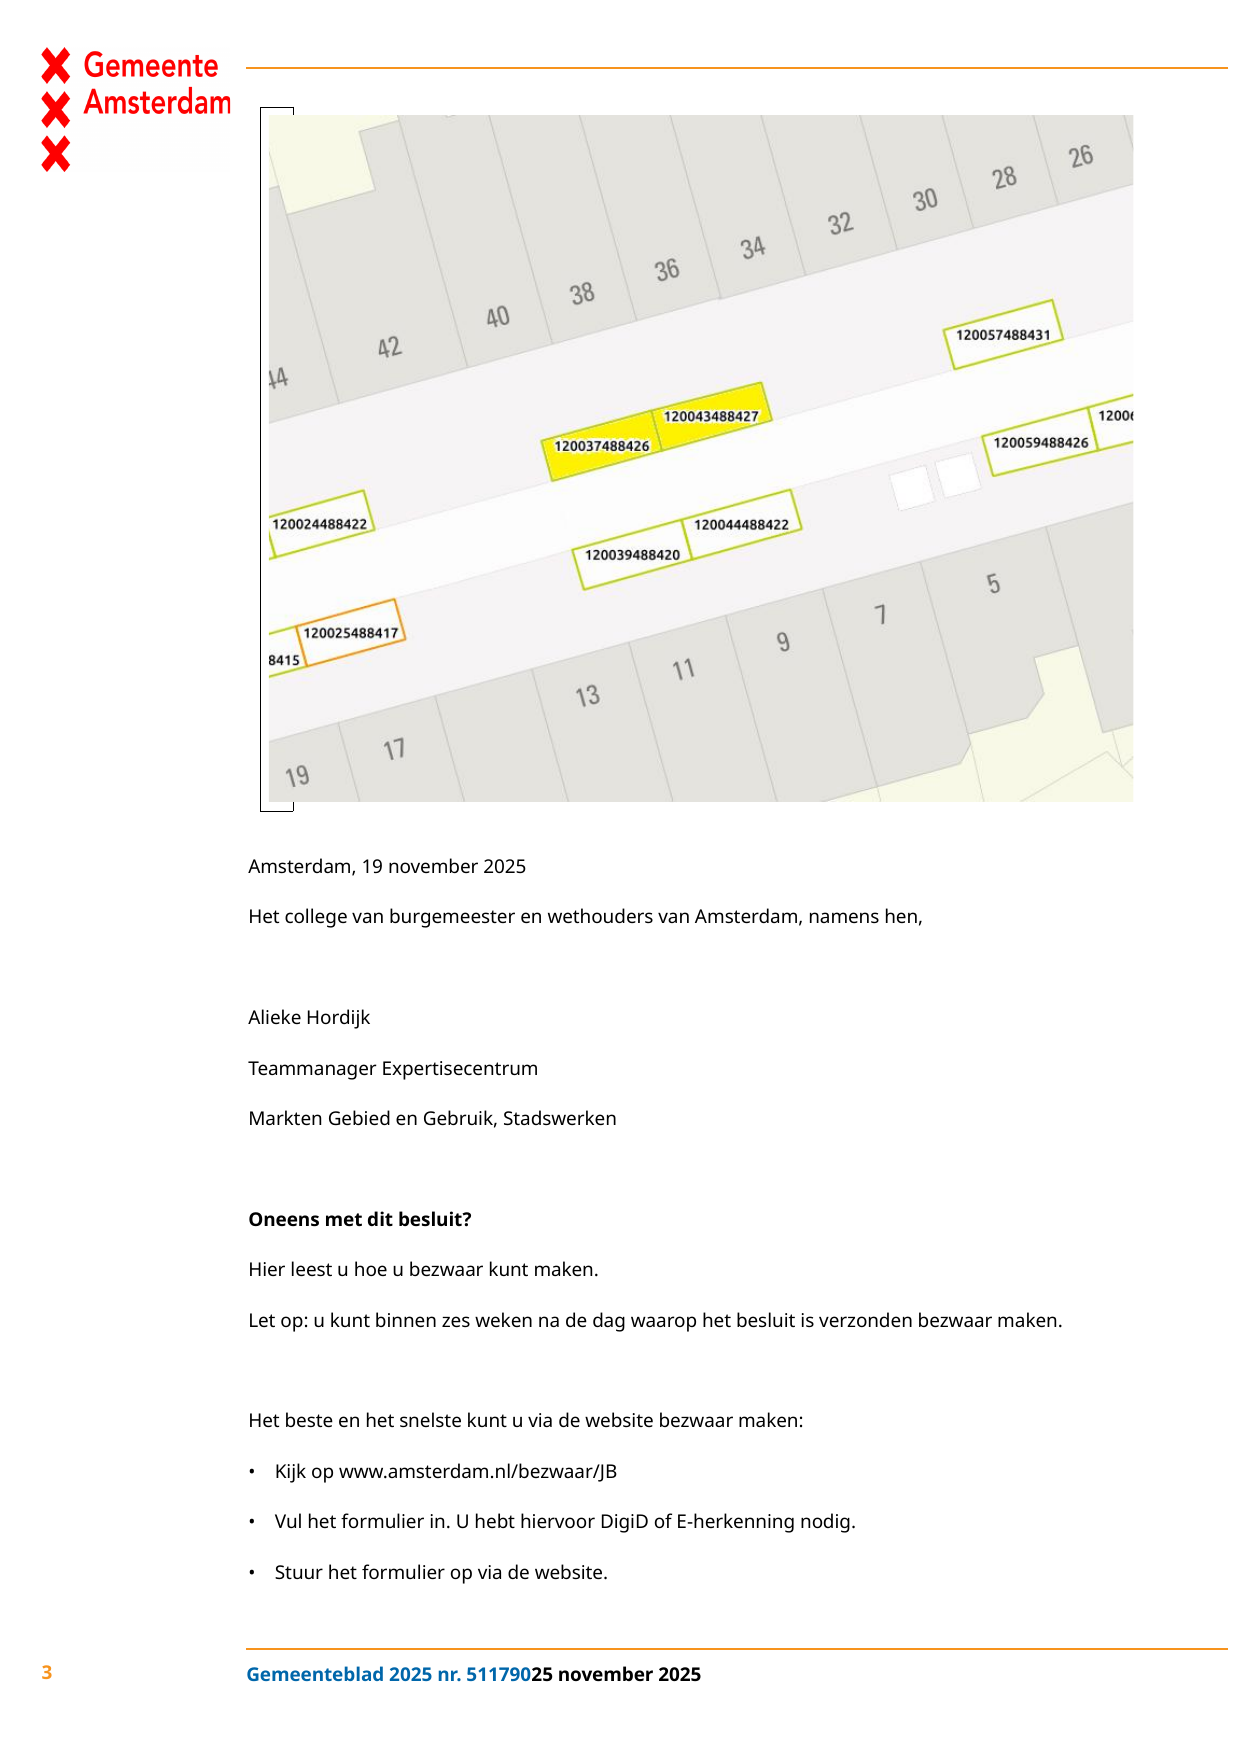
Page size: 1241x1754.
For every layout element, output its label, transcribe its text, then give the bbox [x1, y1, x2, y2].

text Alieke Hordijk [248, 1004, 1152, 1030]
text Teammanager Expertisecentrum [248, 1055, 1152, 1080]
text Markten Gebied en Gebruik, Stadswerken [248, 1105, 1152, 1131]
text Hier leest u hoe u bezwaar kunt maken. [248, 1256, 1152, 1282]
picture [41, 47, 231, 172]
text • Vul het formulier in. U hebt hiervoor DigiD of E-herkenning nodig. [248, 1508, 1152, 1534]
text Amsterdam, 19 november 2025 [248, 853, 1152, 879]
text • Kijk op www.amsterdam.nl/bezwaar/JB [248, 1458, 1152, 1484]
text • Stuur het formulier op via de website. [248, 1559, 1152, 1584]
text Let op: u kunt binnen zes weken na de dag waarop het besluit is verzonden bezwaar maken. [248, 1307, 1152, 1332]
text Het college van burgemeester en wethouders van Amsterdam, namens hen, [248, 903, 1152, 929]
text Het beste en het snelste kunt u via de website bezwaar maken: [248, 1408, 1152, 1433]
picture [268, 115, 1134, 802]
text Oneens met dit besluit? [248, 1206, 1152, 1232]
